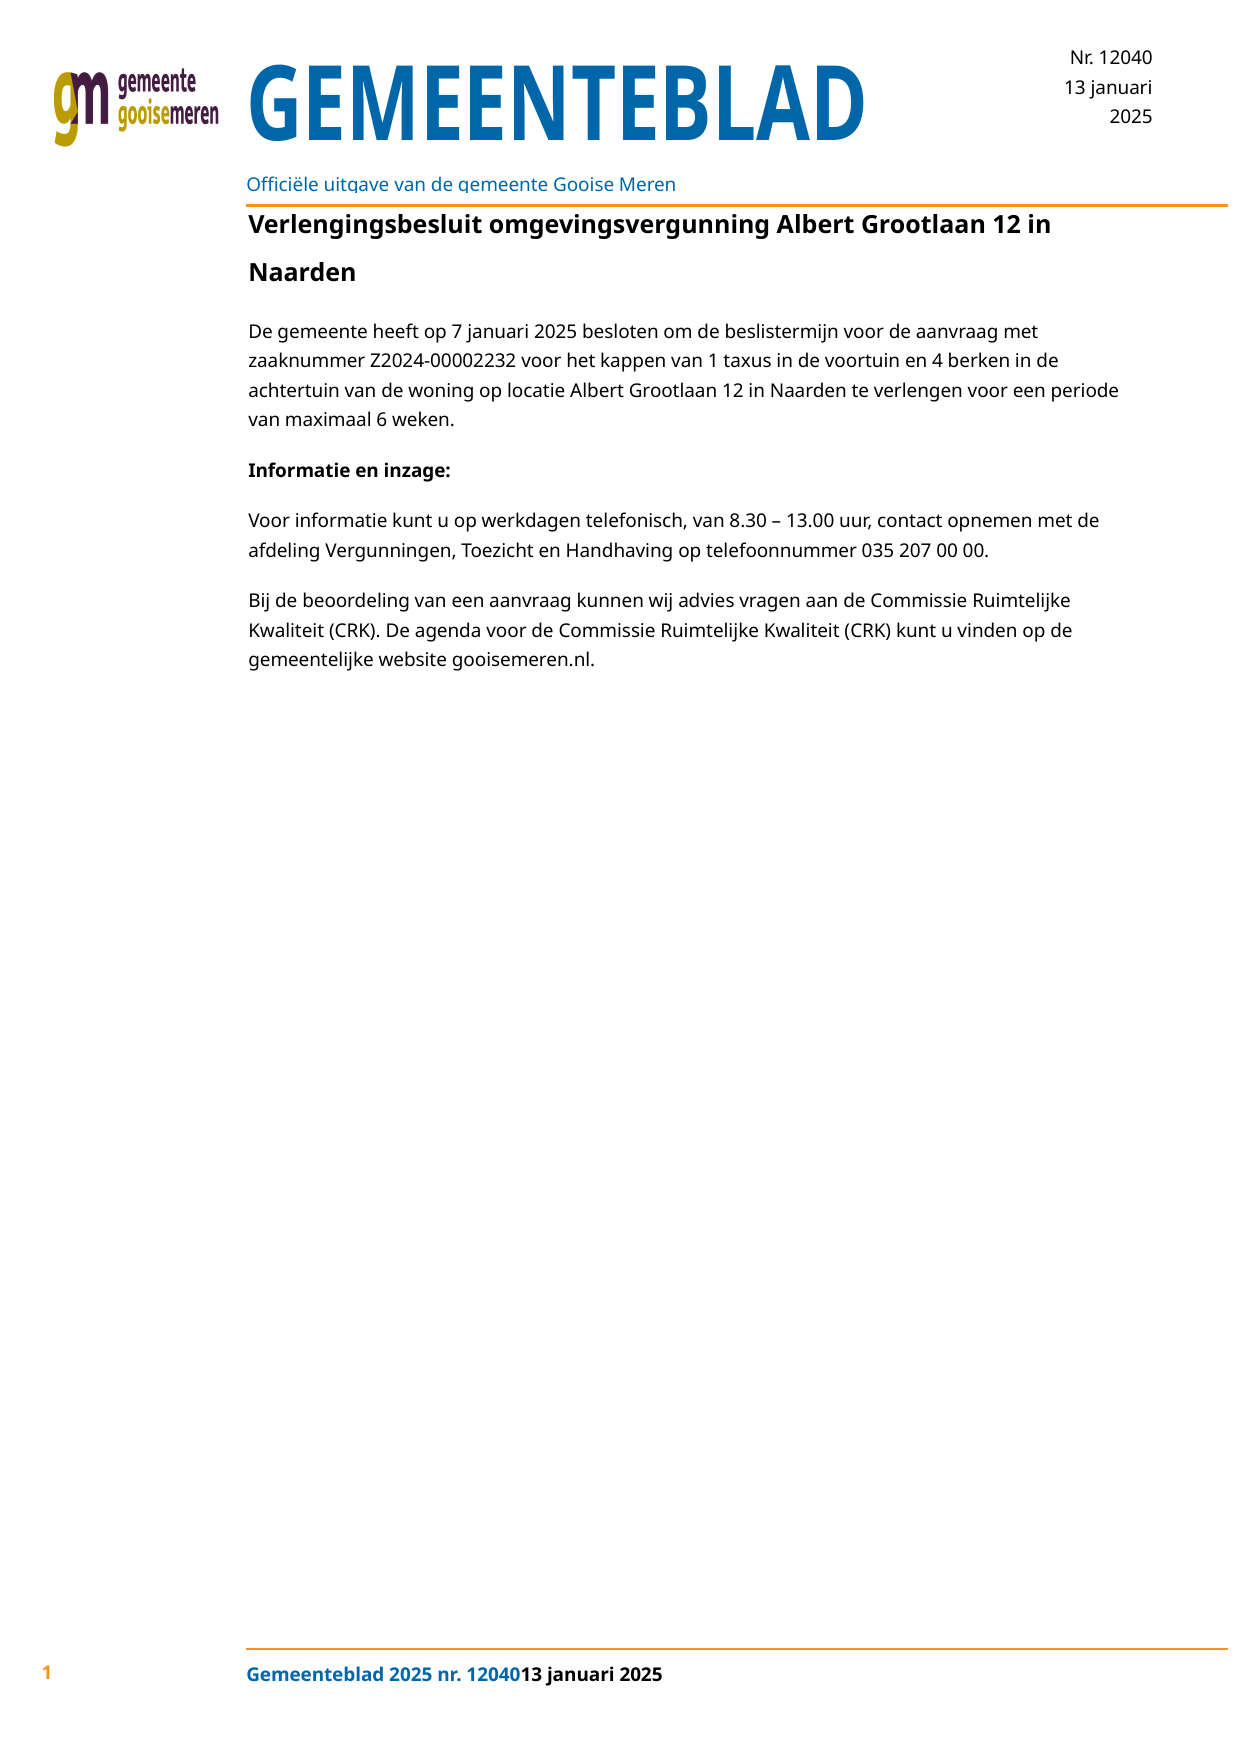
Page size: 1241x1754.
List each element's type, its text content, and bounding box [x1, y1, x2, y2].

text Informatie en inzage: [248, 457, 1152, 483]
picture [41, 47, 231, 172]
text De gemeente heeft op 7 januari 2025 besloten om de beslistermijn voor de aanvraag met zaaknummer Z2024-00002232 voor het kappen van 1 taxus in de voortuin en 4 berken in de achtertuin van de woning op locatie Albert Grootlaan 12 in Naarden te verlengen voor een periode van maximaal 6 weken. [248, 318, 1152, 432]
text Voor informatie kunt u op werkdagen telefonisch, van 8.30 – 13.00 uur, contact opnemen met de afdeling Vergunningen, Toezicht en Handhaving op telefoonnummer 035 207 00 00. [248, 507, 1152, 563]
text Verlengingsbesluit omgevingsvergunning Albert Grootlaan 12 in Naarden [248, 207, 1152, 288]
text Bij de beoordeling van een aanvraag kunnen wij advies vragen aan de Commissie Ruimtelijke Kwaliteit (CRK). De agenda voor de Commissie Ruimtelijke Kwaliteit (CRK) kunt u vinden op de gemeentelijke website gooisemeren.nl. [248, 587, 1152, 672]
